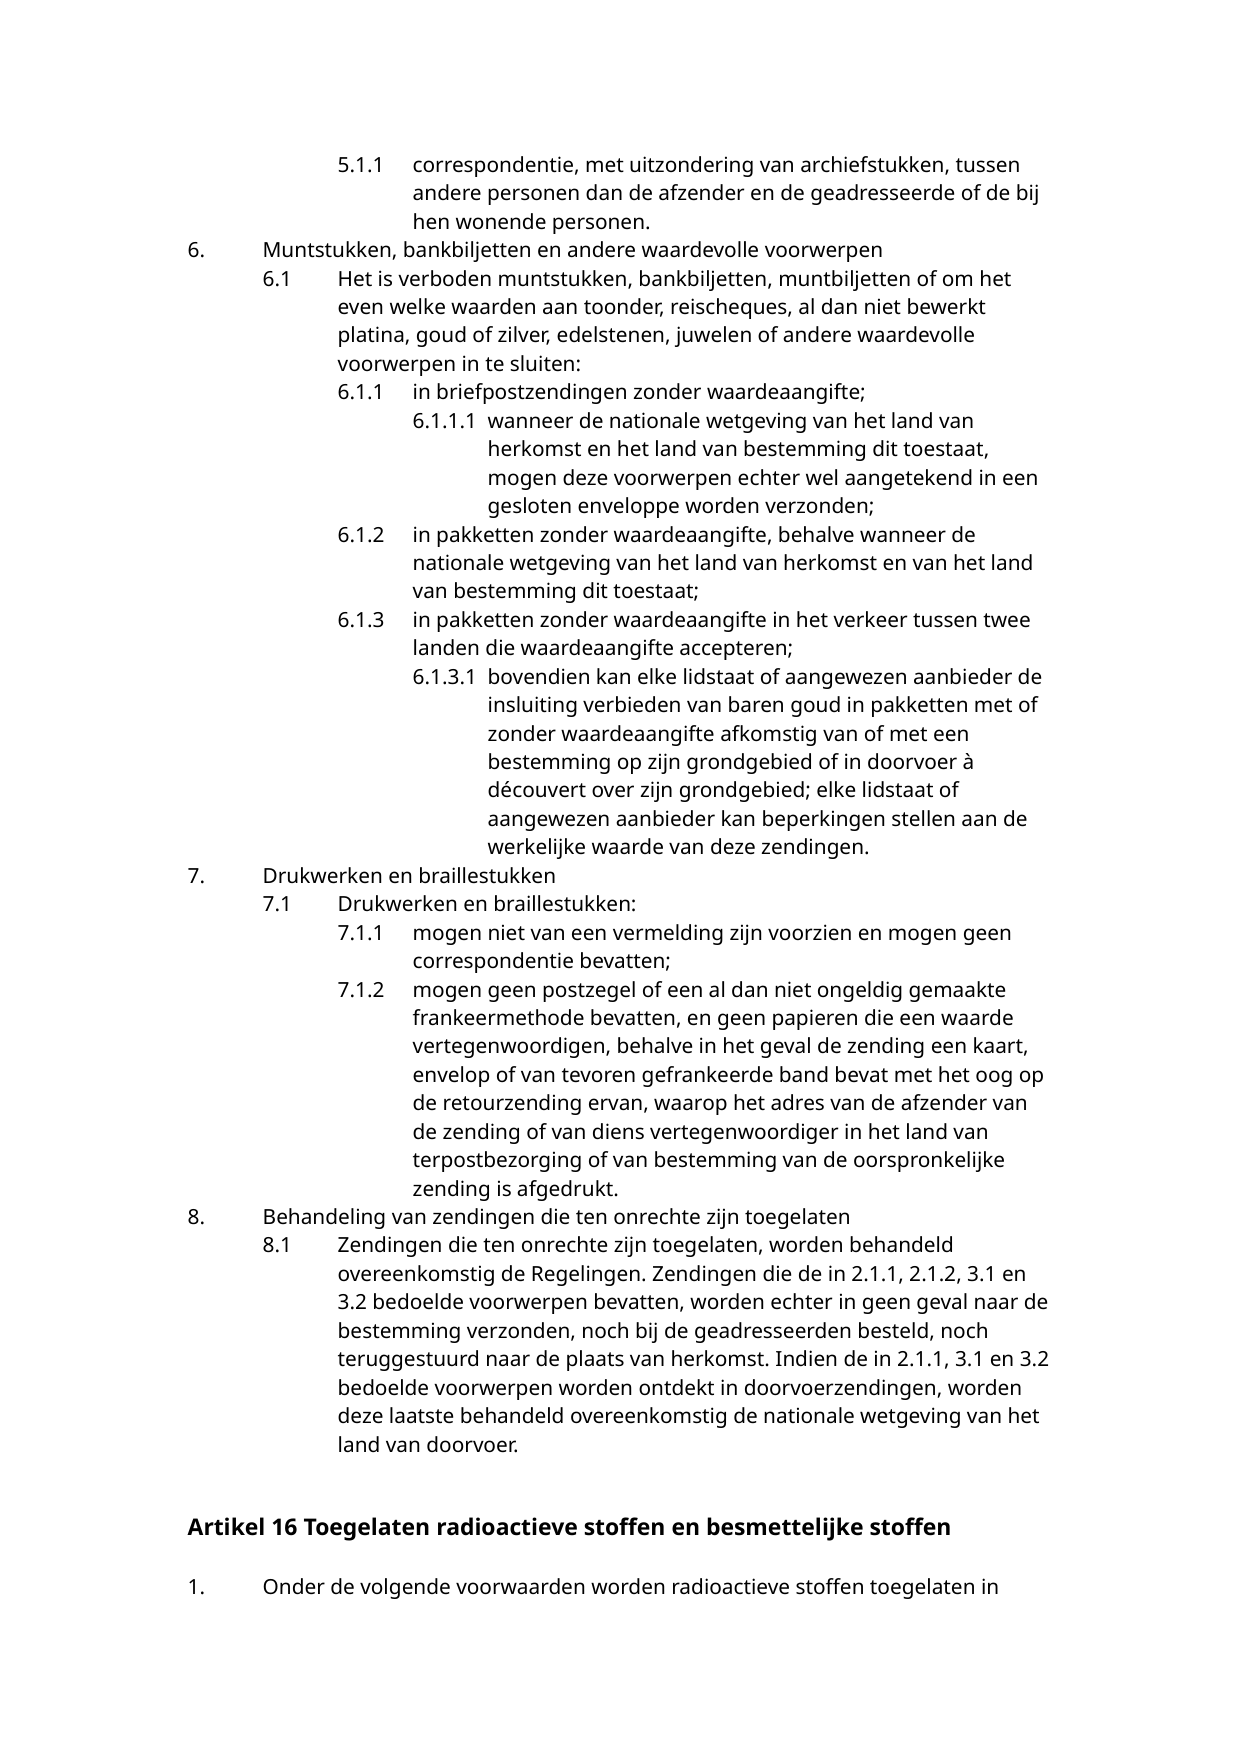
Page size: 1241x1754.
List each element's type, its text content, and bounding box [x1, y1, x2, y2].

list in pakketten zonder waardeaangifte, behalve wanneer de nationale wetgeving van het land van herkomst en van het land van bestemming dit toestaat; [337, 520, 1053, 605]
list Het is verboden muntstukken, bankbiljetten, muntbiljetten of om het even welke waarden aan toonder, reischeques, al dan niet bewerkt platina, goud of zilver, edelstenen, juwelen of andere waardevolle voorwerpen in te sluiten: [262, 264, 1053, 377]
list in pakketten zonder waardeaangifte in het verkeer tussen twee landen die waardeaangifte accepteren; [337, 605, 1053, 662]
list Drukwerken en braillestukken [187, 861, 1053, 889]
list Drukwerken en braillestukken: [262, 889, 1053, 918]
subtitle Artikel 16 Toegelaten radioactieve stoffen en besmettelijke stoffen [187, 1511, 1053, 1542]
list mogen geen postzegel of een al dan niet ongeldig gemaakte frankeermethode bevatten, en geen papieren die een waarde vertegenwoordigen, behalve in het geval de zending een kaart, envelop of van tevoren gefrankeerde band bevat met het oog op de retourzending ervan, waarop het adres van de afzender van de zending of van diens vertegenwoordiger in het land van terpostbezorging of van bestemming van de oorspronkelijke zending is afgedrukt. [337, 975, 1053, 1202]
list wanneer de nationale wetgeving van het land van herkomst en het land van bestemming dit toestaat, mogen deze voorwerpen echter wel aangetekend in een gesloten enveloppe worden verzonden; [412, 406, 1053, 520]
list bovendien kan elke lidstaat of aangewezen aanbieder de insluiting verbieden van baren goud in pakketten met of zonder waardeaangifte afkomstig van of met een bestemming op zijn grondgebied of in doorvoer à découvert over zijn grondgebied; elke lidstaat of aangewezen aanbieder kan beperkingen stellen aan de werkelijke waarde van deze zendingen. [412, 662, 1053, 861]
list in briefpostzendingen zonder waardeaangifte; [337, 377, 1053, 406]
list Behandeling van zendingen die ten onrechte zijn toegelaten [187, 1202, 1053, 1231]
list correspondentie, met uitzondering van archiefstukken, tussen andere personen dan de afzender en de geadresseerde of de bij hen wonende personen. [337, 150, 1053, 235]
list Zendingen die ten onrechte zijn toegelaten, worden behandeld overeenkomstig de Regelingen. Zendingen die de in 2.1.1, 2.1.2, 3.1 en 3.2 bedoelde voorwerpen bevatten, worden echter in geen geval naar de bestemming verzonden, noch bij de geadresseerden besteld, noch teruggestuurd naar de plaats van herkomst. Indien de in 2.1.1, 3.1 en 3.2 bedoelde voorwerpen worden ontdekt in doorvoerzendingen, worden deze laatste behandeld overeenkomstig de nationale wetgeving van het land van doorvoer. [262, 1231, 1053, 1458]
list Onder de volgende voorwaarden worden radioactieve stoffen toegelaten in [187, 1572, 1053, 1600]
list Muntstukken, bankbiljetten en andere waardevolle voorwerpen [187, 235, 1053, 264]
list mogen niet van een vermelding zijn voorzien en mogen geen correspondentie bevatten; [337, 918, 1053, 975]
